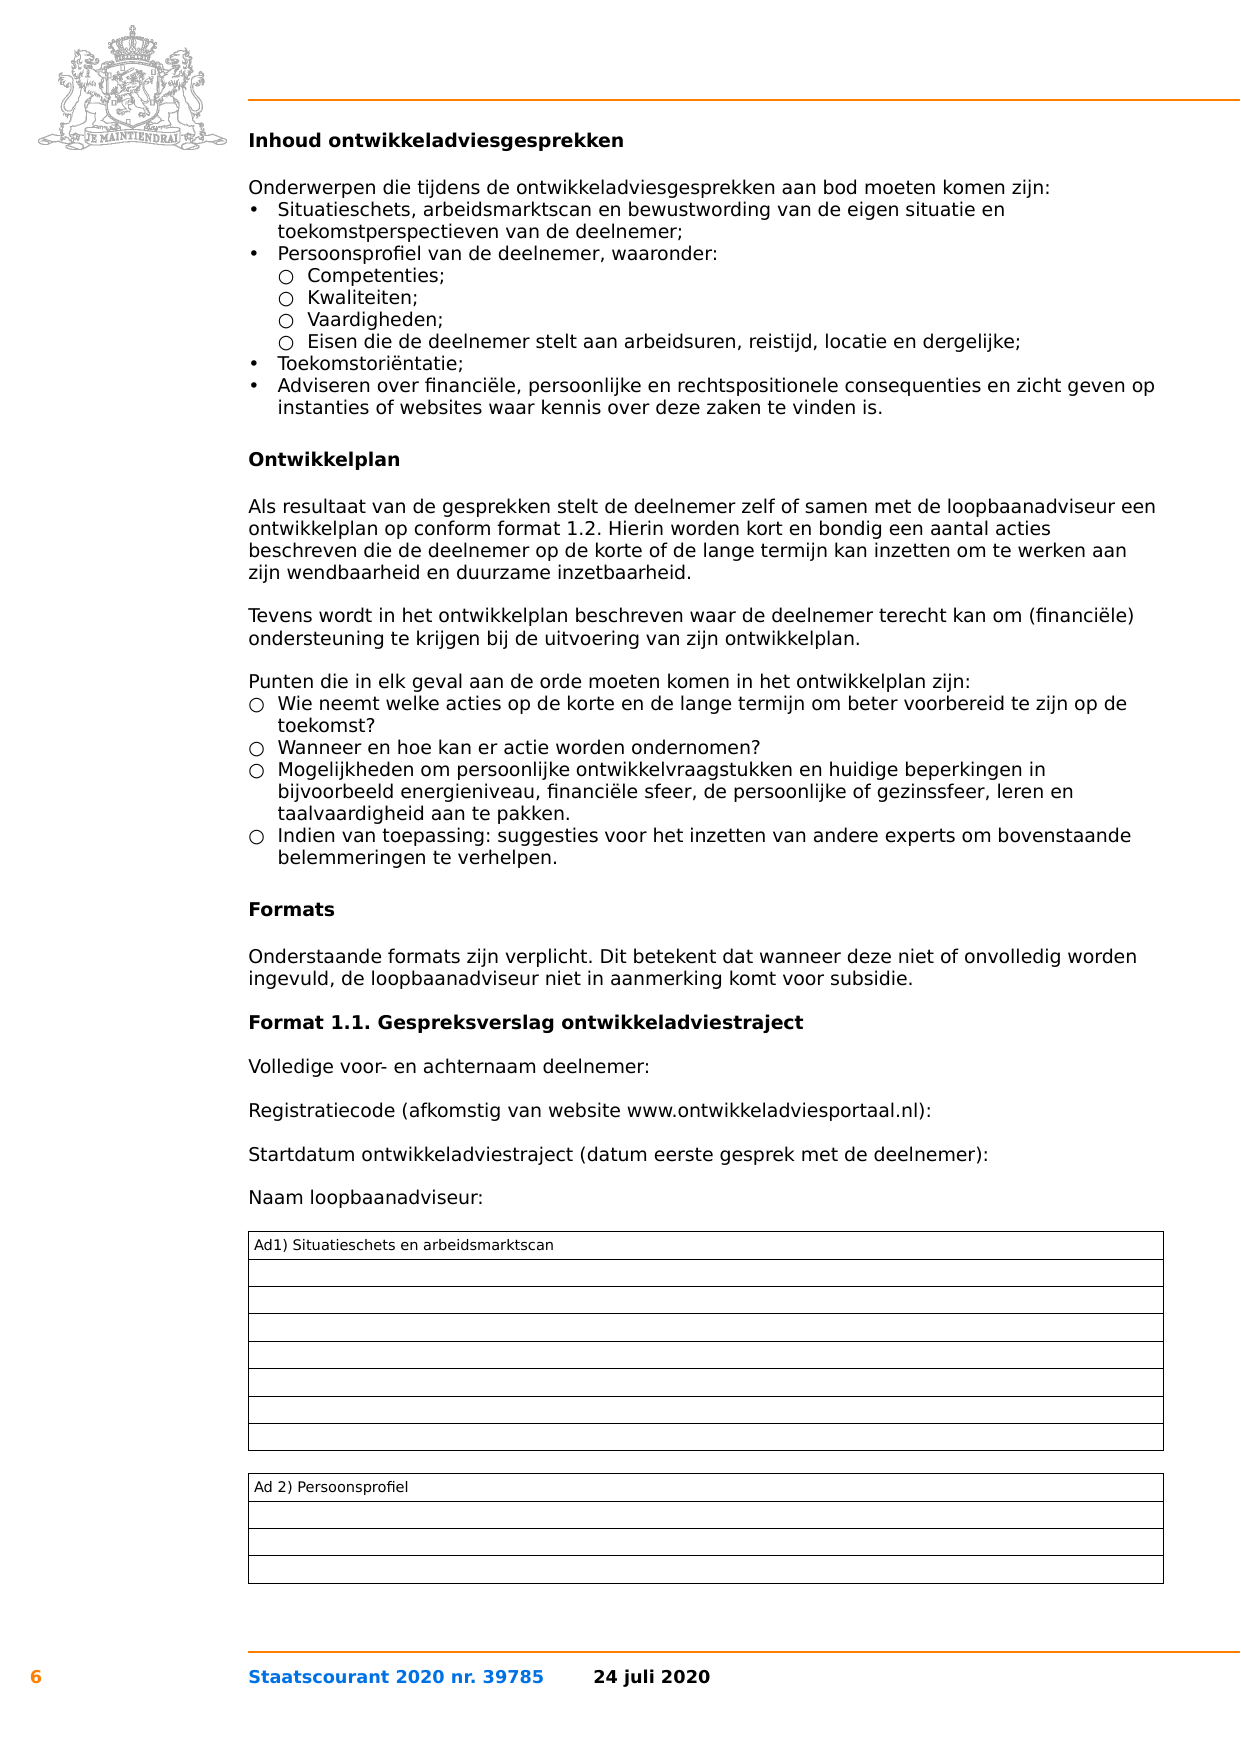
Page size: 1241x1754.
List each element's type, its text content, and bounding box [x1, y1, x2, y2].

text ○ Indien van toepassing: suggesties voor het inzetten van andere experts om bovenstaande belemmeringen te verhelpen. [248, 825, 1163, 869]
text Startdatum ontwikkeladviestraject (datum eerste gesprek met de deelnemer): [248, 1143, 1163, 1165]
table_cell [249, 1397, 1163, 1423]
table_cell [249, 1502, 1163, 1528]
text Onderstaande formats zijn verplicht. Dit betekent dat wanneer deze niet of onvolledig worden ingevuld, de loopbaanadviseur niet in aanmerking komt voor subsidie. [248, 946, 1163, 990]
subtitle Ontwikkelplan [248, 449, 1163, 471]
text • Toekomstoriëntatie; [248, 353, 1163, 375]
table_header Ad 2) Persoonsprofiel [249, 1474, 1163, 1501]
text ○ Wanneer en hoe kan er actie worden ondernomen? [248, 737, 1163, 759]
text Registratiecode (afkomstig van website www.ontwikkeladviesportaal.nl): [248, 1099, 1163, 1122]
text ○ Mogelijkheden om persoonlijke ontwikkelvraagstukken en huidige beperkingen in bijvoorbeeld energieniveau, financiële sfeer, de persoonlijke of gezinssfeer, leren en taalvaardigheid aan te pakken. [248, 759, 1163, 825]
table_cell [249, 1424, 1163, 1450]
subtitle Format 1.1. Gespreksverslag ontwikkeladviestraject [248, 1012, 1163, 1034]
table_header Ad1) Situatieschets en arbeidsmarktscan [249, 1232, 1163, 1258]
text • Persoonsprofiel van de deelnemer, waaronder: [248, 243, 1163, 265]
text Punten die in elk geval aan de orde moeten komen in het ontwikkelplan zijn: [248, 671, 1163, 693]
text • Adviseren over financiële, persoonlijke en rechtspositionele consequenties en zicht geven op instanties of websites waar kennis over deze zaken te vinden is. [248, 375, 1163, 419]
subtitle Formats [248, 899, 1163, 921]
subtitle Inhoud ontwikkeladviesgesprekken [248, 130, 1163, 152]
table_cell [249, 1369, 1163, 1396]
text Tevens wordt in het ontwikkelplan beschreven waar de deelnemer terecht kan om (financiële) ondersteuning te krijgen bij de uitvoering van zijn ontwikkelplan. [248, 605, 1163, 649]
text Als resultaat van de gesprekken stelt de deelnemer zelf of samen met de loopbaanadviseur een ontwikkelplan op conform format 1.2. Hierin worden kort en bondig een aantal acties beschreven die de deelnemer op de korte of de lange termijn kan inzetten om te werken aan zijn wendbaarheid en duurzame inzetbaarheid. [248, 496, 1163, 583]
table_cell [249, 1342, 1163, 1368]
text ○ Eisen die de deelnemer stelt aan arbeidsuren, reistijd, locatie en dergelijke; [278, 331, 1163, 353]
text Naam loopbaanadviseur: [248, 1187, 1163, 1209]
table_cell [249, 1260, 1163, 1286]
text ○ Wie neemt welke acties op de korte en de lange termijn om beter voorbereid te zijn op de toekomst? [248, 693, 1163, 737]
table_cell [249, 1314, 1163, 1341]
text ○ Competenties; [278, 265, 1163, 287]
text ○ Kwaliteiten; [278, 287, 1163, 309]
table_cell [249, 1529, 1163, 1555]
table_cell [249, 1287, 1163, 1313]
text Onderwerpen die tijdens de ontwikkeladviesgesprekken aan bod moeten komen zijn: [248, 177, 1163, 199]
text ○ Vaardigheden; [278, 309, 1163, 331]
text Volledige voor- en achternaam deelnemer: [248, 1056, 1163, 1078]
text • Situatieschets, arbeidsmarktscan en bewustwording van de eigen situatie en toekomstperspectieven van de deelnemer; [248, 199, 1163, 243]
picture [38, 25, 227, 150]
table_cell [249, 1556, 1163, 1583]
